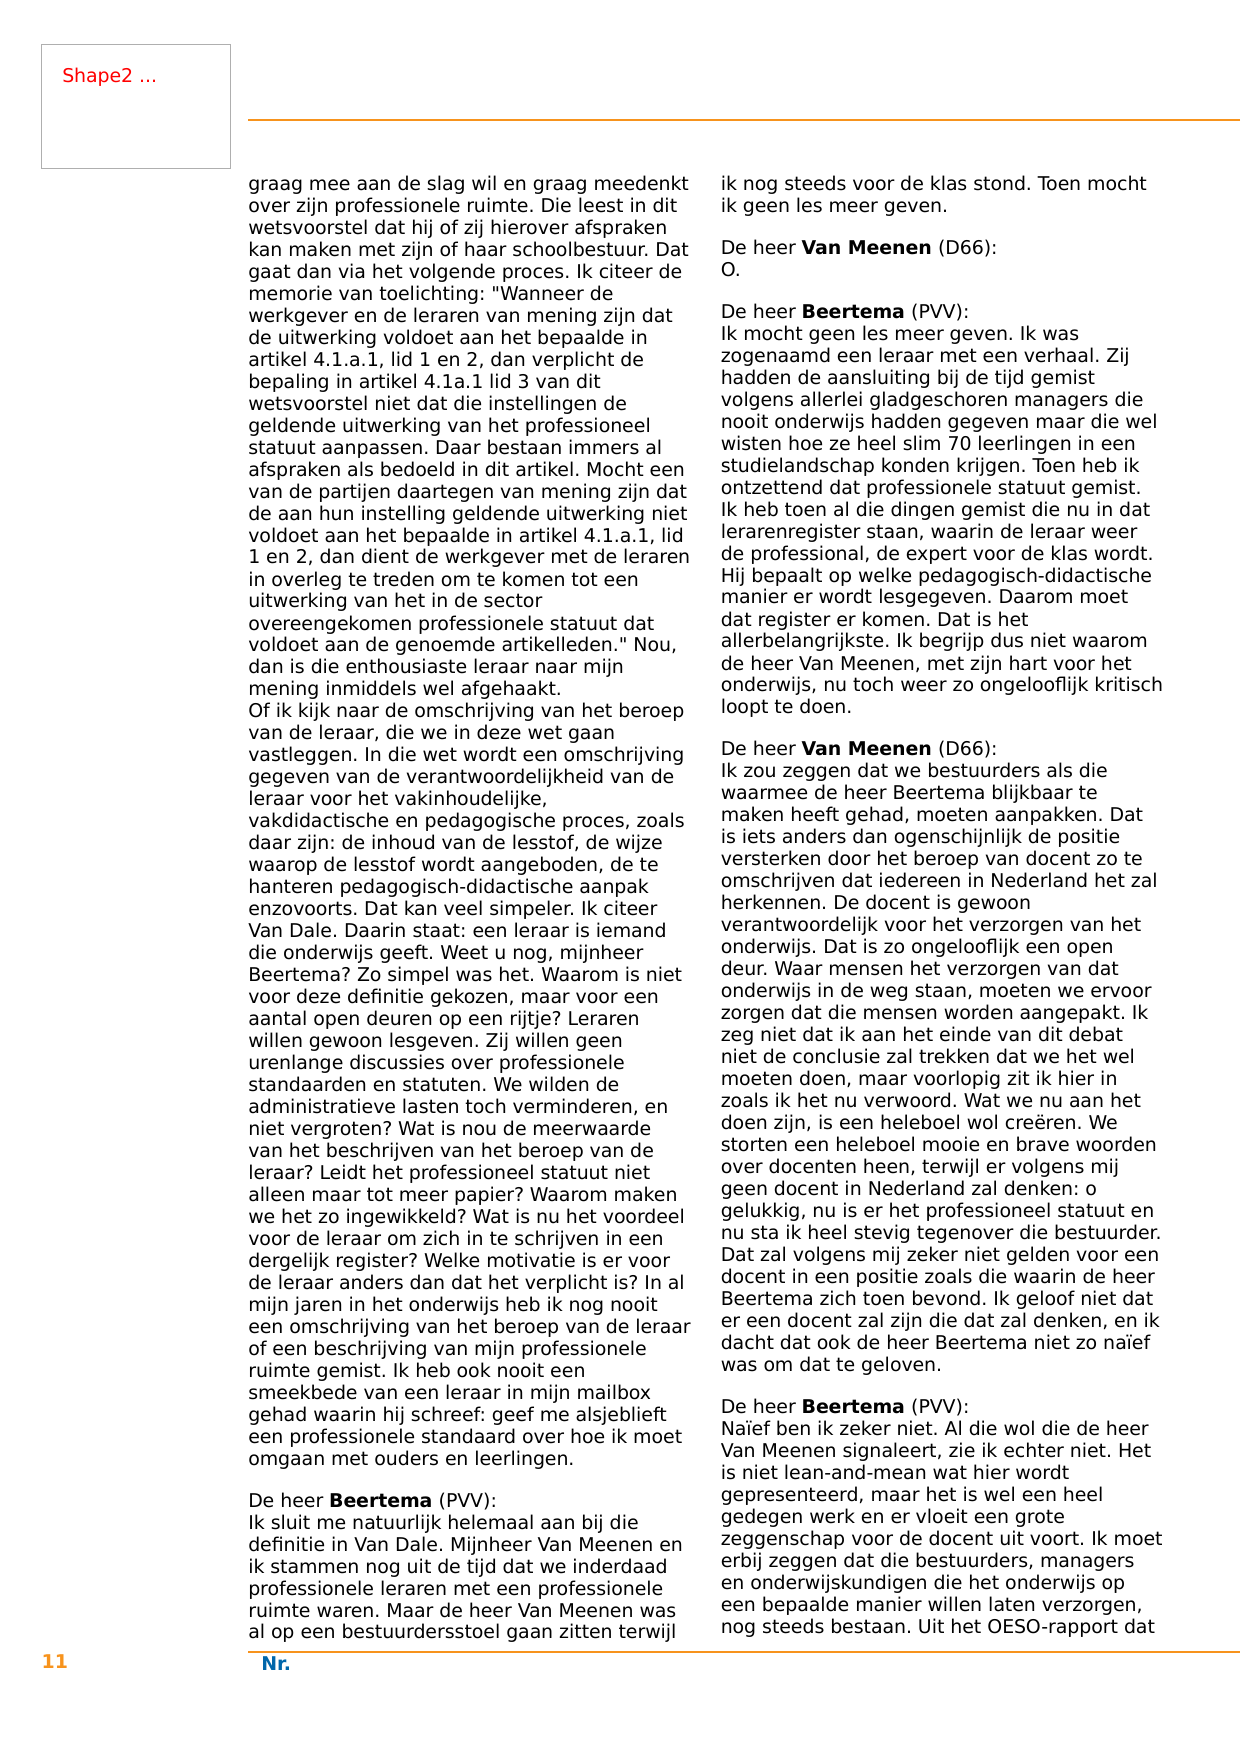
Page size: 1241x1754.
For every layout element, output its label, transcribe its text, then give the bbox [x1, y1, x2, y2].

text Naïef ben ik zeker niet. Al die wol die de heer Van Meenen signaleert, zie ik echter niet. Het is niet lean-and-mean wat hier wordt gepresenteerd, maar het is wel een heel gedegen werk en er vloeit een grote zeggenschap voor de docent uit voort. Ik moet erbij zeggen dat die bestuurders, managers en onderwijskundigen die het onderwijs op een bepaalde manier willen laten verzorgen, nog steeds bestaan. Uit het OESO-rapport dat [721, 1418, 1163, 1637]
text graag mee aan de slag wil en graag meedenkt over zijn professionele ruimte. Die leest in dit wetsvoorstel dat hij of zij hierover afspraken kan maken met zijn of haar schoolbestuur. Dat gaat dan via het volgende proces. Ik citeer de memorie van toelichting: "Wanneer de werkgever en de leraren van mening zijn dat de uitwerking voldoet aan het bepaalde in artikel 4.1.a.1, lid 1 en 2, dan verplicht de bepaling in artikel 4.1a.1 lid 3 van dit wetsvoorstel niet dat die instellingen de geldende uitwerking van het professioneel statuut aanpassen. Daar bestaan immers al afspraken als bedoeld in dit artikel. Mocht een van de partijen daartegen van mening zijn dat de aan hun instelling geldende uitwerking niet voldoet aan het bepaalde in artikel 4.1.a.1, lid 1 en 2, dan dient de werkgever met de leraren in overleg te treden om te komen tot een uitwerking van het in de sector overeengekomen professionele statuut dat voldoet aan de genoemde artikelleden." Nou, dan is die enthousiaste leraar naar mijn mening inmiddels wel afgehaakt. [248, 173, 691, 700]
text Ik mocht geen les meer geven. Ik was zogenaamd een leraar met een verhaal. Zij hadden de aansluiting bij de tijd gemist volgens allerlei gladgeschoren managers die nooit onderwijs hadden gegeven maar die wel wisten hoe ze heel slim 70 leerlingen in een studielandschap konden krijgen. Toen heb ik ontzettend dat professionele statuut gemist. Ik heb toen al die dingen gemist die nu in dat lerarenregister staan, waarin de leraar weer de professional, de expert voor de klas wordt. Hij bepaalt op welke pedagogisch-didactische manier er wordt lesgegeven. Daarom moet dat register er komen. Dat is het allerbelangrijkste. Ik begrijp dus niet waarom de heer Van Meenen, met zijn hart voor het onderwijs, nu toch weer zo ongelooflijk kritisch loopt te doen. [721, 323, 1163, 718]
text De heer Beertema (PVV): [721, 1396, 1163, 1418]
text De heer Van Meenen (D66): [721, 237, 1163, 259]
text De heer Beertema (PVV): [721, 301, 1163, 323]
text Ik sluit me natuurlijk helemaal aan bij die definitie in Van Dale. Mijnheer Van Meenen en ik stammen nog uit de tijd dat we inderdaad professionele leraren met een professionele ruimte waren. Maar de heer Van Meenen was al op een bestuurdersstoel gaan zitten terwijl [248, 1512, 691, 1643]
text O. [721, 259, 1163, 281]
text De heer Van Meenen (D66): [721, 738, 1163, 760]
text Ik zou zeggen dat we bestuurders als die waarmee de heer Beertema blijkbaar te maken heeft gehad, moeten aanpakken. Dat is iets anders dan ogenschijnlijk de positie versterken door het beroep van docent zo te omschrijven dat iedereen in Nederland het zal herkennen. De docent is gewoon verantwoordelijk voor het verzorgen van het onderwijs. Dat is zo ongelooflijk een open deur. Waar mensen het verzorgen van dat onderwijs in de weg staan, moeten we ervoor zorgen dat die mensen worden aangepakt. Ik zeg niet dat ik aan het einde van dit debat niet de conclusie zal trekken dat we het wel moeten doen, maar voorlopig zit ik hier in zoals ik het nu verwoord. Wat we nu aan het doen zijn, is een heleboel wol creëren. We storten een heleboel mooie en brave woorden over docenten heen, terwijl er volgens mij geen docent in Nederland zal denken: o gelukkig, nu is er het professioneel statuut en nu sta ik heel stevig tegenover die bestuurder. Dat zal volgens mij zeker niet gelden voor een docent in een positie zoals die waarin de heer Beertema zich toen bevond. Ik geloof niet dat er een docent zal zijn die dat zal denken, en ik dacht dat ook de heer Beertema niet zo naïef was om dat te geloven. [721, 760, 1163, 1376]
text ik nog steeds voor de klas stond. Toen mocht ik geen les meer geven. [721, 173, 1163, 217]
text Of ik kijk naar de omschrijving van het beroep van de leraar, die we in deze wet gaan vastleggen. In die wet wordt een omschrijving gegeven van de verantwoordelijkheid van de leraar voor het vakinhoudelijke, vakdidactische en pedagogische proces, zoals daar zijn: de inhoud van de lesstof, de wijze waarop de lesstof wordt aangeboden, de te hanteren pedagogisch-didactische aanpak enzovoorts. Dat kan veel simpeler. Ik citeer Van Dale. Daarin staat: een leraar is iemand die onderwijs geeft. Weet u nog, mijnheer Beertema? Zo simpel was het. Waarom is niet voor deze definitie gekozen, maar voor een aantal open deuren op een rijtje? Leraren willen gewoon lesgeven. Zij willen geen urenlange discussies over professionele standaarden en statuten. We wilden de administratieve lasten toch verminderen, en niet vergroten? Wat is nou de meerwaarde van het beschrijven van het beroep van de leraar? Leidt het professioneel statuut niet alleen maar tot meer papier? Waarom maken we het zo ingewikkeld? Wat is nu het voordeel voor de leraar om zich in te schrijven in een dergelijk register? Welke motivatie is er voor de leraar anders dan dat het verplicht is? In al mijn jaren in het onderwijs heb ik nog nooit een omschrijving van het beroep van de leraar of een beschrijving van mijn professionele ruimte gemist. Ik heb ook nooit een smeekbede van een leraar in mijn mailbox gehad waarin hij schreef: geef me alsjeblieft een professionele standaard over hoe ik moet omgaan met ouders en leerlingen. [248, 700, 691, 1469]
text De heer Beertema (PVV): [248, 1489, 691, 1512]
